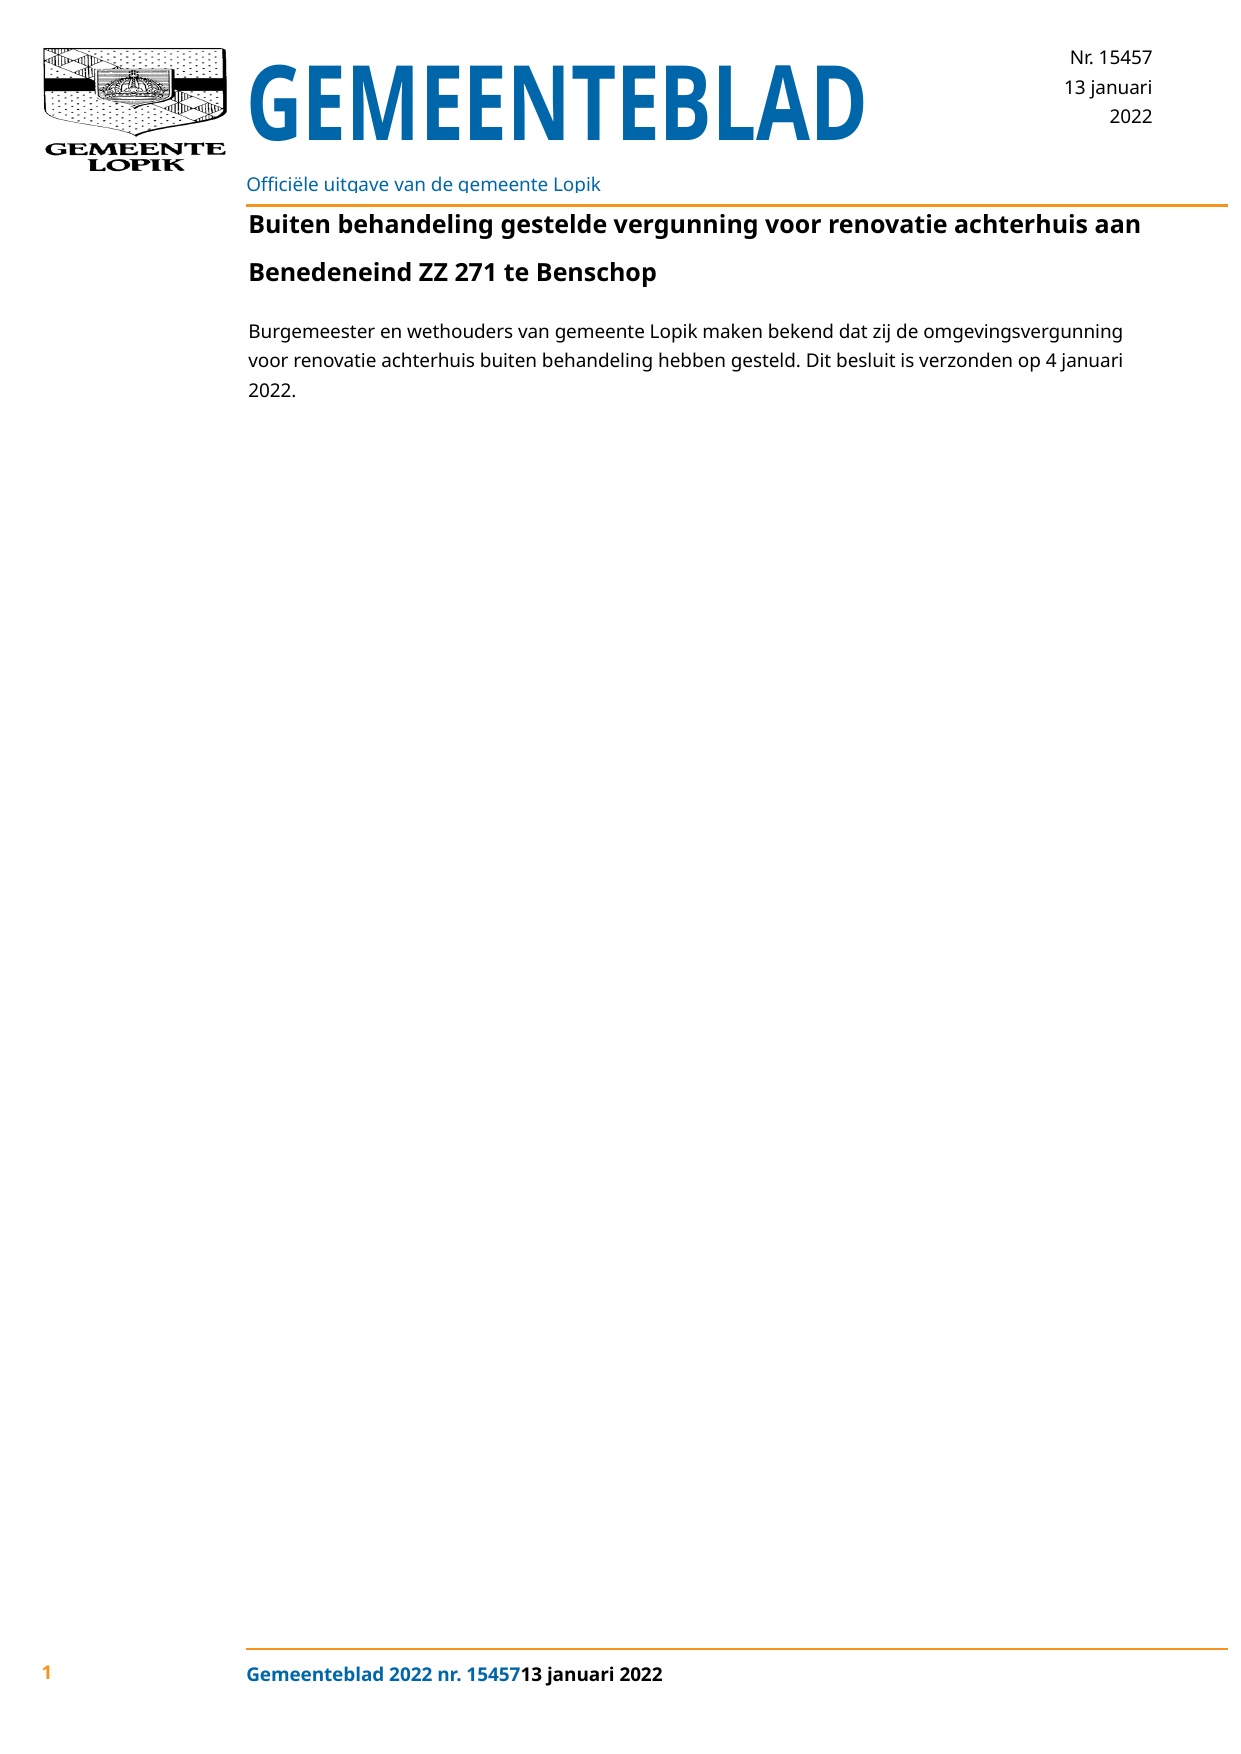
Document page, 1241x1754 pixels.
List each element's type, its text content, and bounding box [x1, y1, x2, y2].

picture [41, 47, 231, 172]
text Burgemeester en wethouders van gemeente Lopik maken bekend dat zij de omgevingsvergunning voor renovatie achterhuis buiten behandeling hebben gesteld. Dit besluit is verzonden op 4 januari 2022. [248, 318, 1152, 403]
text Buiten behandeling gestelde vergunning voor renovatie achterhuis aan Benedeneind ZZ 271 te Benschop [248, 207, 1152, 288]
